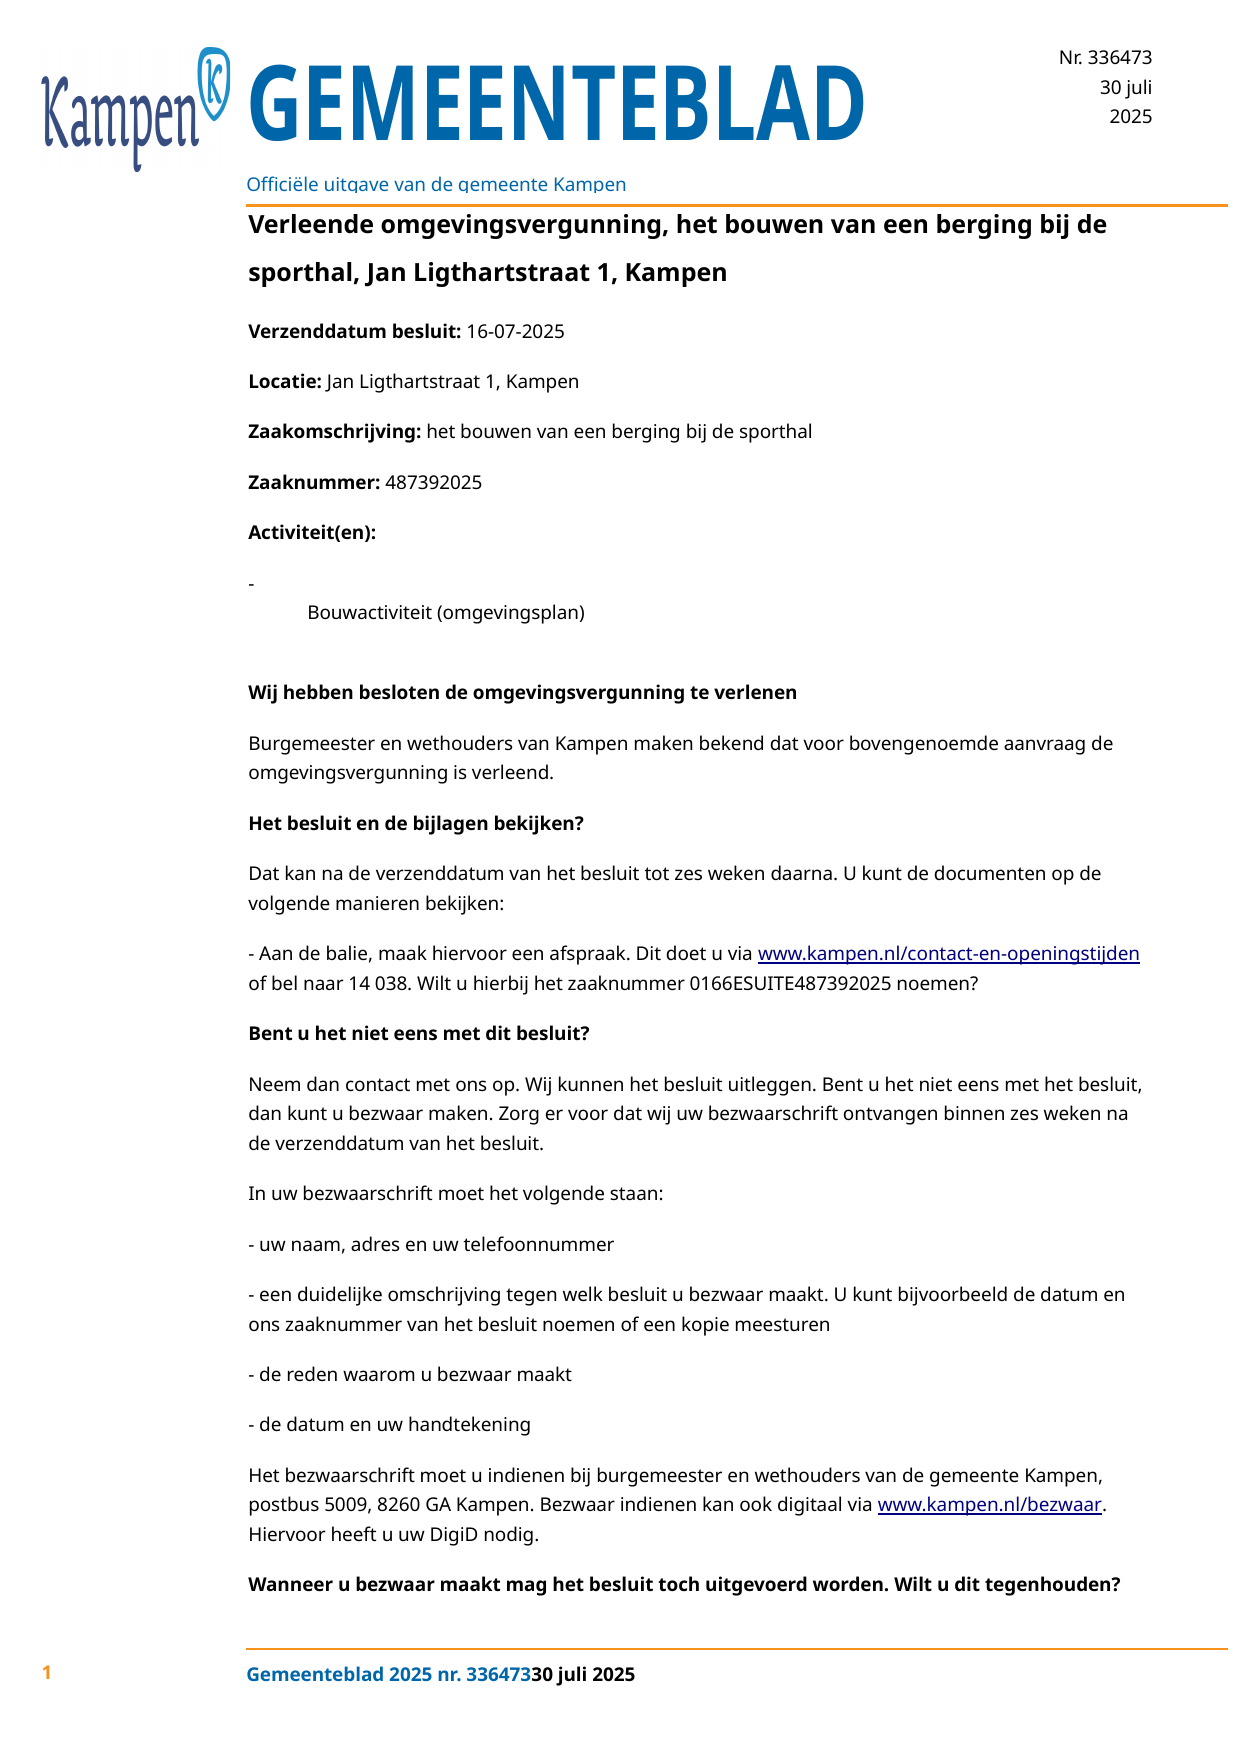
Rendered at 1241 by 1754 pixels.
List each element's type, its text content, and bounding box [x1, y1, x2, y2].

text Activiteit(en): [248, 519, 1152, 545]
list Bouwactiviteit (omgevingsplan) [248, 599, 1152, 625]
text - Aan de balie, maak hiervoor een afspraak. Dit doet u via www.kampen.nl/contact-en-openingstijden of bel naar 14 038. Wilt u hierbij het zaaknummer 0166ESUITE487392025 noemen? [248, 940, 1152, 996]
text Het besluit en de bijlagen bekijken? [248, 810, 1152, 836]
picture [41, 47, 231, 172]
text - uw naam, adres en uw telefoonnummer [248, 1231, 1152, 1257]
text - de datum en uw handtekening [248, 1412, 1152, 1437]
text Neem dan contact met ons op. Wij kunnen het besluit uitleggen. Bent u het niet eens met het besluit, dan kunt u bezwaar maken. Zorg er voor dat wij uw bezwaarschrift ontvangen binnen zes weken na de verzenddatum van het besluit. [248, 1071, 1152, 1156]
text Verzenddatum besluit: 16-07-2025 [248, 318, 1152, 344]
text - een duidelijke omschrijving tegen welk besluit u bezwaar maakt. U kunt bijvoorbeeld de datum en ons zaaknummer van het besluit noemen of een kopie meesturen [248, 1281, 1152, 1337]
text Het bezwaarschrift moet u indienen bij burgemeester en wethouders van de gemeente Kampen, postbus 5009, 8260 GA Kampen. Bezwaar indienen kan ook digitaal via www.kampen.nl/bezwaar. Hiervoor heeft u uw DigiD nodig. [248, 1462, 1152, 1547]
text Zaaknummer: 487392025 [248, 469, 1152, 495]
text Burgemeester en wethouders van Kampen maken bekend dat voor bovengenoemde aanvraag de omgevingsvergunning is verleend. [248, 730, 1152, 785]
text Wij hebben besloten de omgevingsvergunning te verlenen [248, 679, 1152, 705]
text Verleende omgevingsvergunning, het bouwen van een berging bij de sporthal, Jan Ligthartstraat 1, Kampen [248, 207, 1152, 288]
text Wanneer u bezwaar maakt mag het besluit toch uitgevoerd worden. Wilt u dit tegenhouden? [248, 1572, 1152, 1597]
text - de reden waarom u bezwaar maakt [248, 1361, 1152, 1387]
text Zaakomschrijving: het bouwen van een berging bij de sporthal [248, 419, 1152, 444]
text Dat kan na de verzenddatum van het besluit tot zes weken daarna. U kunt de documenten op de volgende manieren bekijken: [248, 860, 1152, 916]
text Bent u het niet eens met dit besluit? [248, 1020, 1152, 1046]
text Locatie: Jan Ligthartstraat 1, Kampen [248, 368, 1152, 394]
text In uw bezwaarschrift moet het volgende staan: [248, 1180, 1152, 1206]
